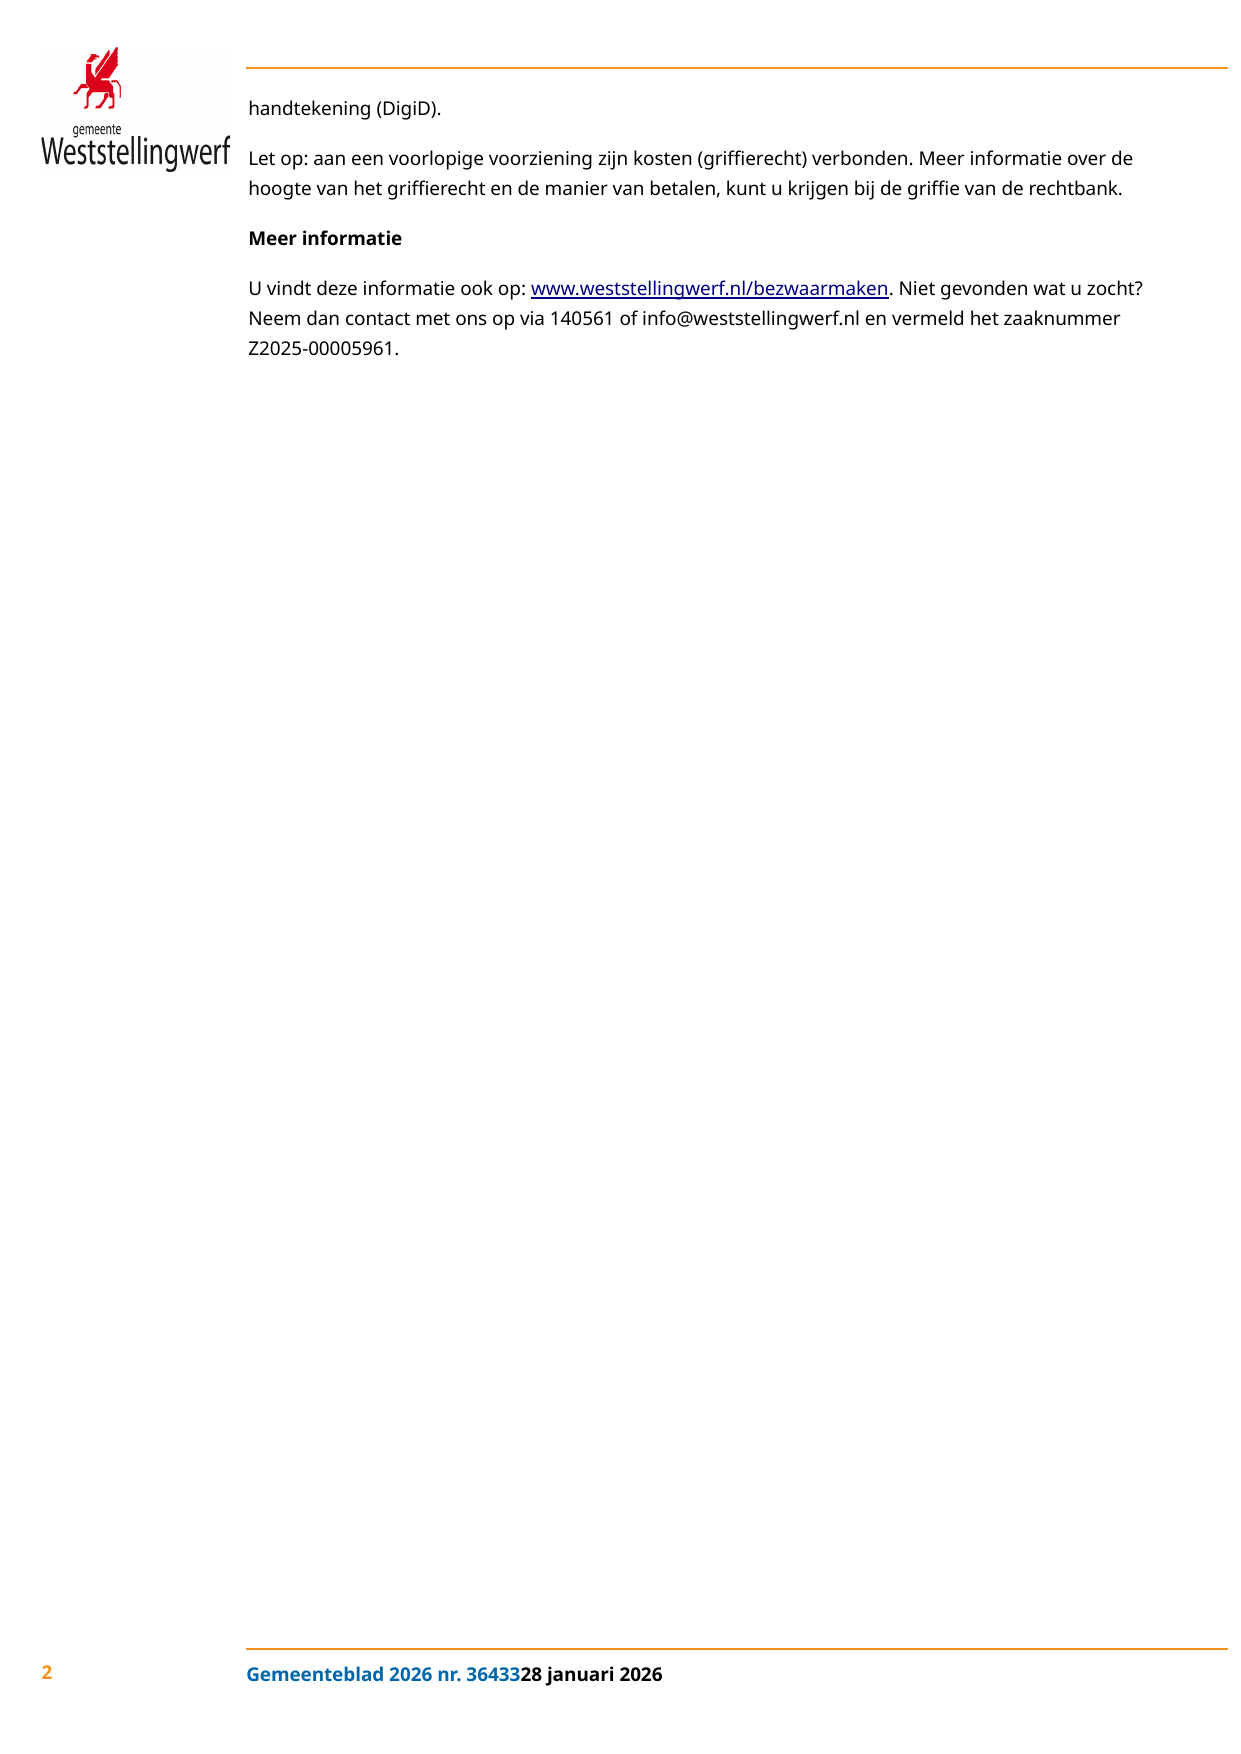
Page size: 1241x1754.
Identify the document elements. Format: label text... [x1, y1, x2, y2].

text Let op: aan een voorlopige voorziening zijn kosten (griffierecht) verbonden. Meer informatie over de hoogte van het griffierecht en de manier van betalen, kunt u krijgen bij de griffie van de rechtbank. [248, 145, 1152, 201]
text U vindt deze informatie ook op: www.weststellingwerf.nl/bezwaarmaken. Niet gevonden wat u zocht? Neem dan contact met ons op via 140561 of info@weststellingwerf.nl en vermeld het zaaknummer Z2025-00005961. [248, 276, 1152, 361]
text Meer informatie [248, 225, 1152, 251]
text handtekening (DigiD). [248, 95, 1152, 121]
picture [41, 47, 231, 172]
